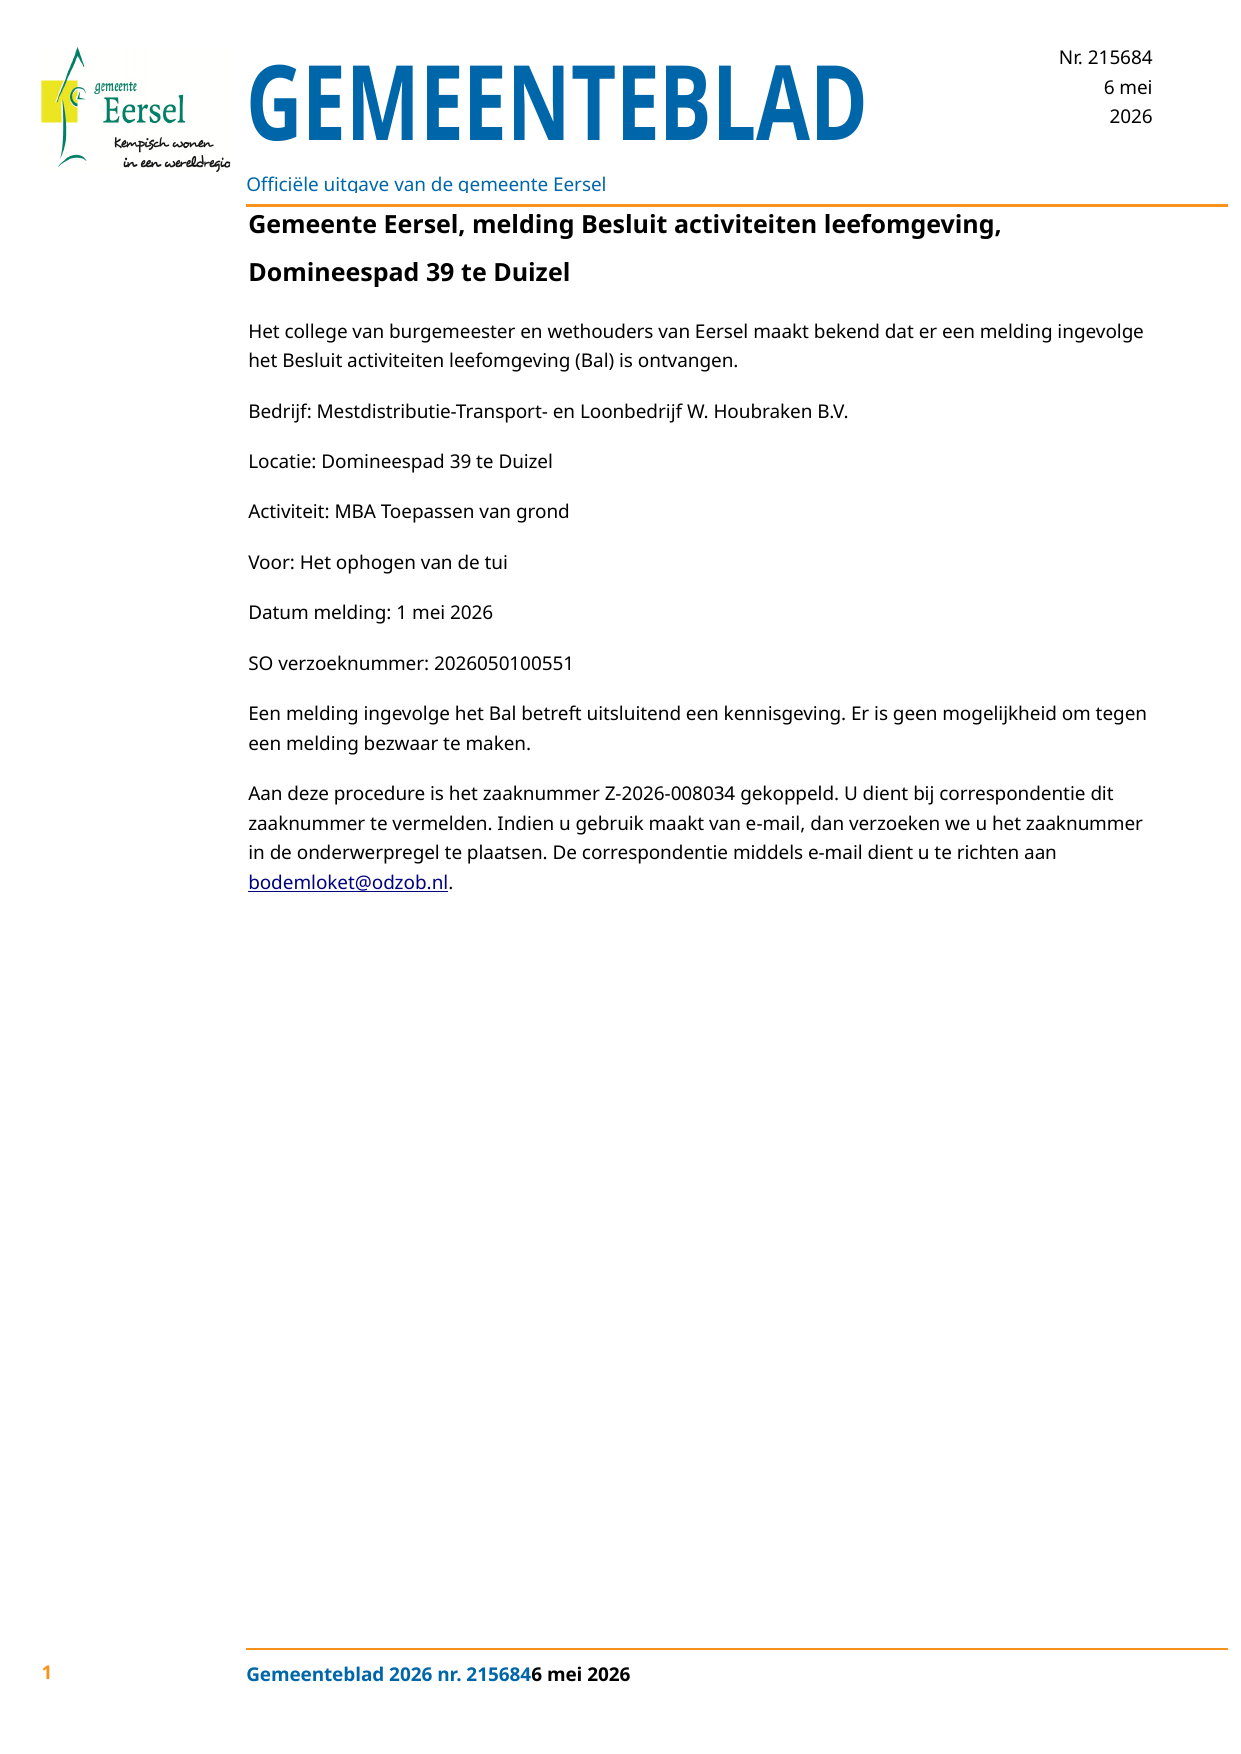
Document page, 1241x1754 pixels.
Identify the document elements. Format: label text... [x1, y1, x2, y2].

text Het college van burgemeester en wethouders van Eersel maakt bekend dat er een melding ingevolge het Besluit activiteiten leefomgeving (Bal) is ontvangen. [248, 318, 1152, 373]
text Locatie: Domineespad 39​ te Duizel [248, 448, 1152, 474]
text Voor: Het ophogen van de tui [248, 549, 1152, 575]
text Activiteit: MBA Toepassen van grond [248, 499, 1152, 524]
text Datum melding: 1 mei 2026 [248, 599, 1152, 625]
picture [41, 47, 231, 172]
text Gemeente Eersel, melding Besluit activiteiten leefomgeving, Domineespad 39​ te Duizel [248, 207, 1152, 288]
text SO verzoeknummer: 2026050100551 [248, 650, 1152, 676]
text Aan deze procedure is het zaaknummer Z-2026-008034 gekoppeld. U dient bij correspondentie dit zaaknummer te vermelden. Indien u gebruik maakt van e-mail, dan verzoeken we u het zaaknummer in de onderwerpregel te plaatsen. De correspondentie middels e-mail dient u te richten aan bodemloket@odzob.nl. [248, 780, 1152, 895]
text Een melding ingevolge het Bal betreft uitsluitend een kennisgeving. Er is geen mogelijkheid om tegen een melding bezwaar te maken. [248, 700, 1152, 756]
text Bedrijf: Mestdistributie-Transport- en Loonbedrijf W. Houbraken B.V. [248, 398, 1152, 424]
